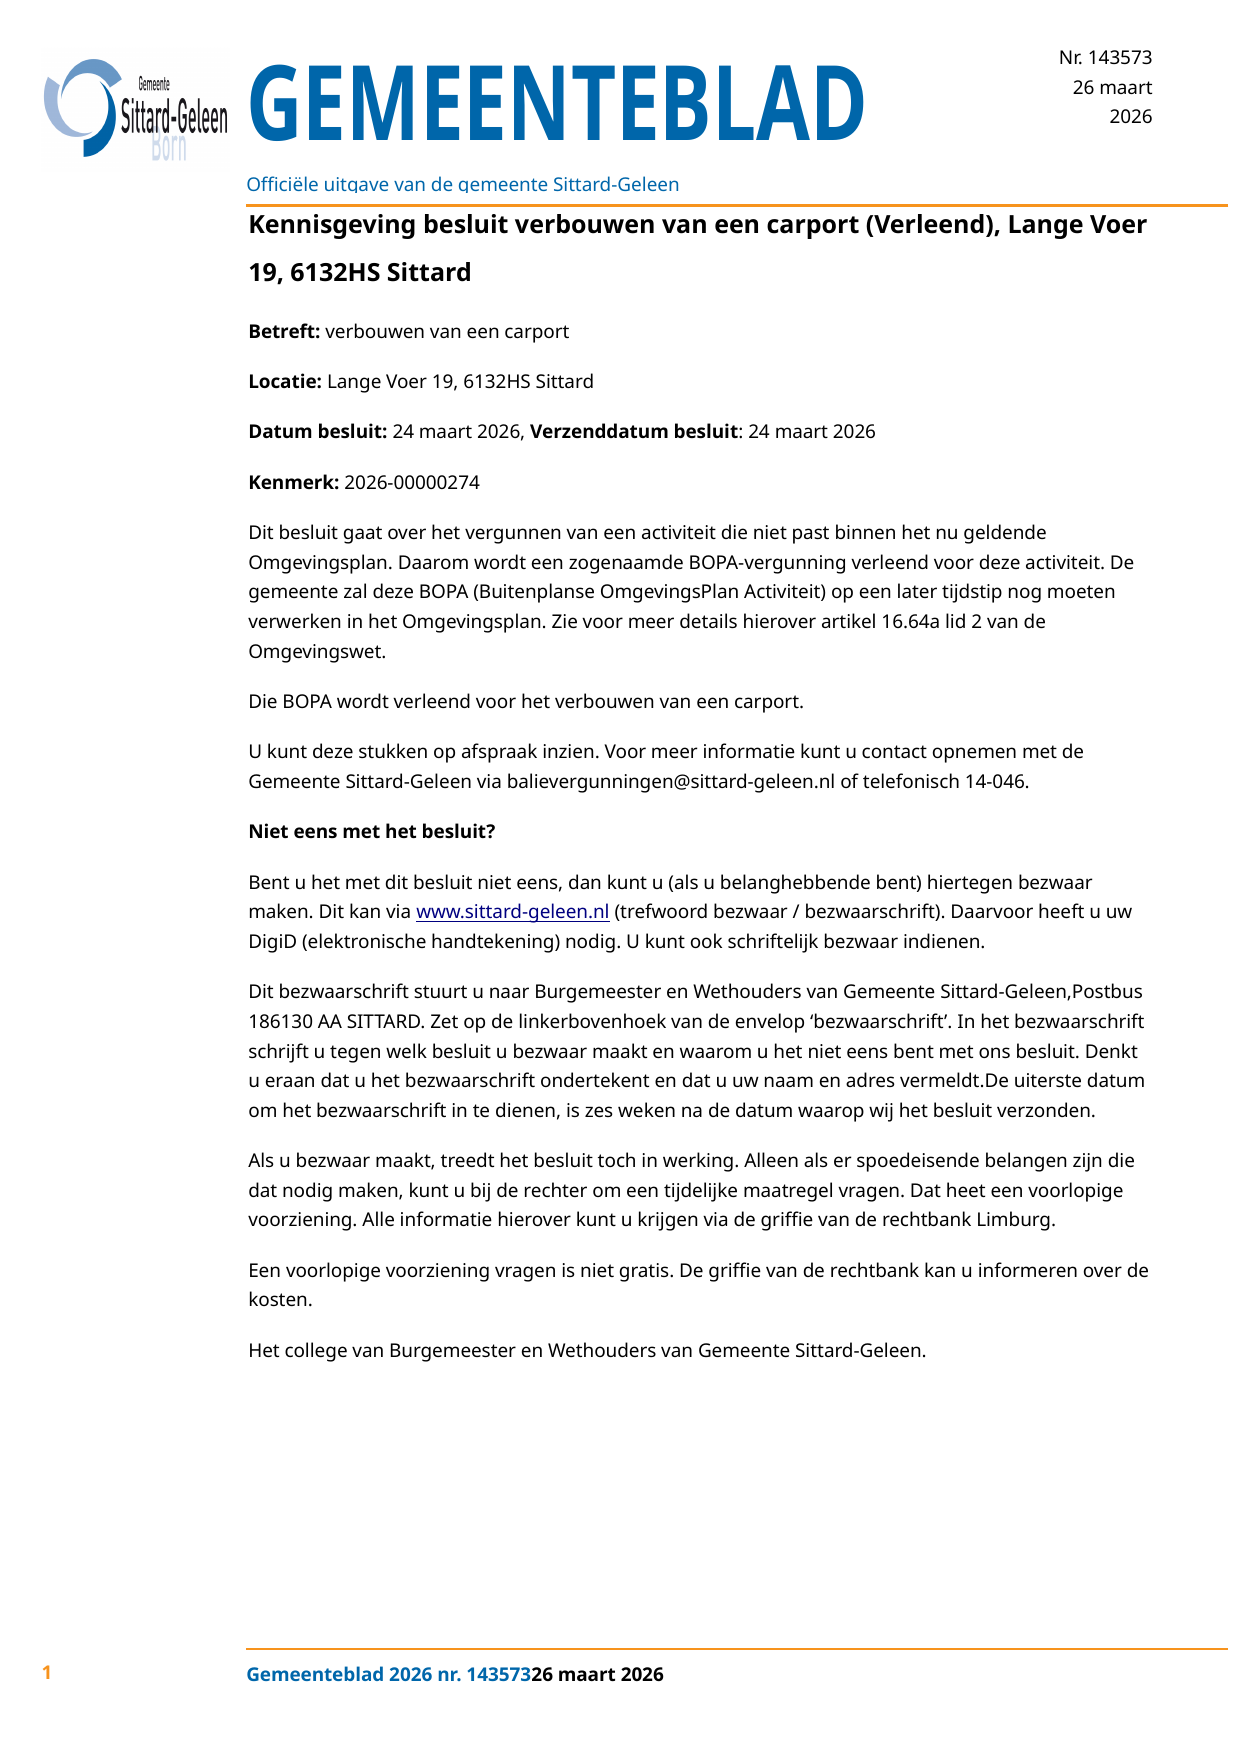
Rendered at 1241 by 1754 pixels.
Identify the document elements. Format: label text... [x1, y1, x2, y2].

text Betreft: verbouwen van een carport [248, 318, 1152, 344]
text Datum besluit: 24 maart 2026, Verzenddatum besluit: 24 maart 2026 [248, 419, 1152, 444]
text U kunt deze stukken op afspraak inzien. Voor meer informatie kunt u contact opnemen met de Gemeente Sittard-Geleen via balievergunningen@sittard-geleen.nl of telefonisch 14-046. [248, 739, 1152, 794]
text Kenmerk: 2026-00000274 [248, 469, 1152, 495]
text Niet eens met het besluit? [248, 819, 1152, 844]
text Het college van Burgemeester en Wethouders van Gemeente Sittard-Geleen. [248, 1337, 1152, 1363]
text Bent u het met dit besluit niet eens, dan kunt u (als u belanghebbende bent) hiertegen bezwaar maken. Dit kan via www.sittard-geleen.nl (trefwoord bezwaar / bezwaarschrift). Daarvoor heeft u uw DigiD (elektronische handtekening) nodig. U kunt ook schriftelijk bezwaar indienen. [248, 869, 1152, 954]
text Als u bezwaar maakt, treedt het besluit toch in werking. Alleen als er spoedeisende belangen zijn die dat nodig maken, kunt u bij de rechter om een tijdelijke maatregel vragen. Dat heet een voorlopige voorziening. Alle informatie hierover kunt u krijgen via de griffie van de rechtbank Limburg. [248, 1147, 1152, 1232]
text Locatie: Lange Voer 19, 6132HS Sittard [248, 368, 1152, 394]
text Dit besluit gaat over het vergunnen van een activiteit die niet past binnen het nu geldende Omgevingsplan. Daarom wordt een zogenaamde BOPA-vergunning verleend voor deze activiteit. De gemeente zal deze BOPA (Buitenplanse OmgevingsPlan Activiteit) op een later tijdstip nog moeten verwerken in het Omgevingsplan. Zie voor meer details hierover artikel 16.64a lid 2 van de Omgevingswet. [248, 519, 1152, 664]
text Kennisgeving besluit verbouwen van een carport (Verleend), Lange Voer 19, 6132HS Sittard [248, 207, 1152, 288]
text Dit bezwaarschrift stuurt u naar Burgemeester en Wethouders van Gemeente Sittard-Geleen,Postbus 186130 AA SITTARD. Zet op de linkerbovenhoek van de envelop ‘bezwaarschrift’. In het bezwaarschrift schrijft u tegen welk besluit u bezwaar maakt en waarom u het niet eens bent met ons besluit. Denkt u eraan dat u het bezwaarschrift ondertekent en dat u uw naam en adres vermeldt.De uiterste datum om het bezwaarschrift in te dienen, is zes weken na de datum waarop wij het besluit verzonden. [248, 979, 1152, 1123]
text Een voorlopige voorziening vragen is niet gratis. De griffie van de rechtbank kan u informeren over de kosten. [248, 1257, 1152, 1312]
text Die BOPA wordt verleend voor het verbouwen van een carport. [248, 688, 1152, 714]
picture [41, 47, 231, 172]
